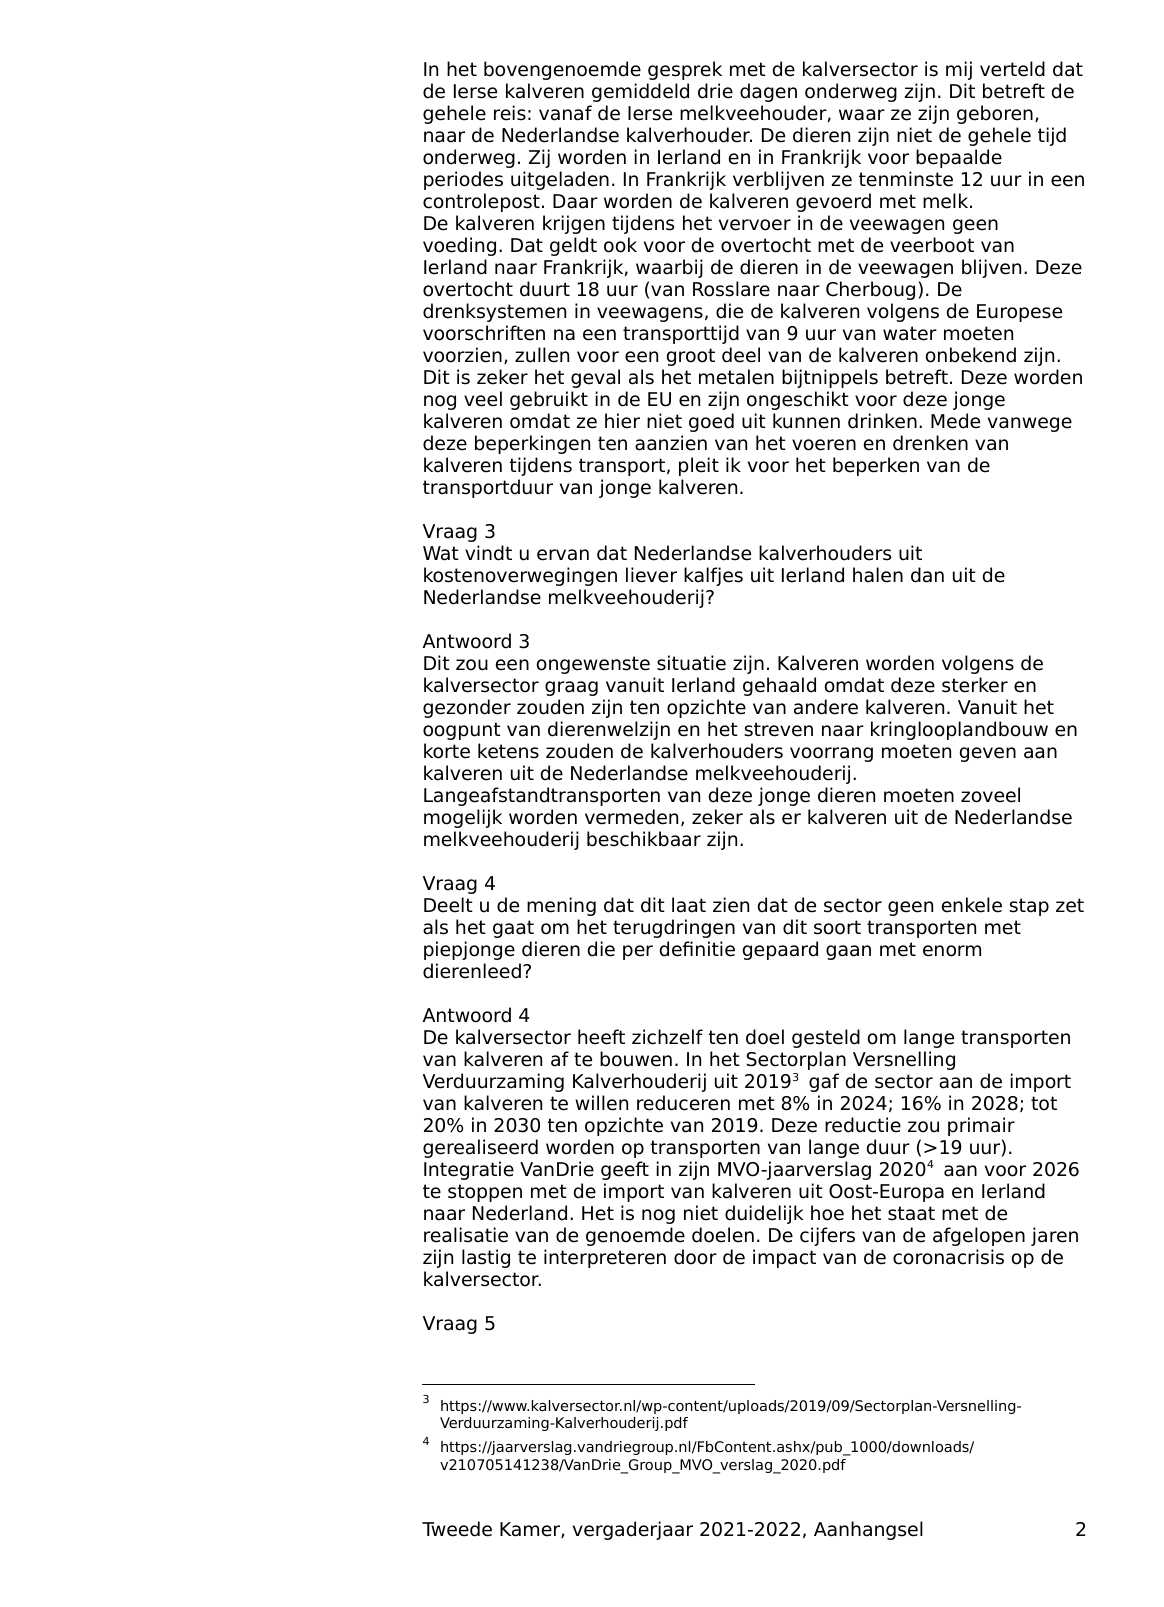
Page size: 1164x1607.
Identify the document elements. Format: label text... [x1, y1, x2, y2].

text Wat vindt u ervan dat Nederlandse kalverhouders uit kostenoverwegingen liever kalfjes uit Ierland halen dan uit de Nederlandse melkveehouderij? [422, 543, 1087, 609]
text https://www.kalversector.nl/wp-content/uploads/2019/09/Sectorplan-Versnelling-Verduurzaming-Kalverhouderij.pdf [422, 1393, 1087, 1432]
text https://jaarverslag.vandriegroup.nl/FbContent.ashx/pub_1000/downloads/v210705141238/VanDrie_Group_MVO_verslag_2020.pdf [422, 1435, 1087, 1474]
text Dit zou een ongewenste situatie zijn. Kalveren worden volgens de kalversector graag vanuit Ierland gehaald omdat deze sterker en gezonder zouden zijn ten opzichte van andere kalveren. Vanuit het oogpunt van dierenwelzijn en het streven naar kringlooplandbouw en korte ketens zouden de kalverhouders voorrang moeten geven aan kalveren uit de Nederlandse melkveehouderij. Langeafstandtransporten van deze jonge dieren moeten zoveel mogelijk worden vermeden, zeker als er kalveren uit de Nederlandse melkveehouderij beschikbaar zijn. [422, 653, 1087, 851]
text Deelt u de mening dat dit laat zien dat de sector geen enkele stap zet als het gaat om het terugdringen van dit soort transporten met piepjonge dieren die per definitie gepaard gaan met enorm dierenleed? [422, 895, 1087, 983]
text De kalversector heeft zichzelf ten doel gesteld om lange transporten van kalveren af te bouwen. In het Sectorplan Versnelling Verduurzaming Kalverhouderij uit 2019 gaf de sector aan de import van kalveren te willen reduceren met 8% in 2024; 16% in 2028; tot 20% in 2030 ten opzichte van 2019. Deze reductie zou primair gerealiseerd worden op transporten van lange duur (>19 uur). Integratie VanDrie geeft in zijn MVO-jaarverslag 2020 aan voor 2026 te stoppen met de import van kalveren uit Oost-Europa en Ierland naar Nederland. Het is nog niet duidelijk hoe het staat met de realisatie van de genoemde doelen. De cijfers van de afgelopen jaren zijn lastig te interpreteren door de impact van de coronacrisis op de kalversector. [422, 1027, 1087, 1291]
text Antwoord 3 [422, 631, 1087, 653]
text Vraag 4 [422, 873, 1087, 895]
text Vraag 5 [422, 1313, 1087, 1335]
text Vraag 3 [422, 521, 1087, 543]
text Antwoord 4 [422, 1005, 1087, 1027]
text De kalveren krijgen tijdens het vervoer in de veewagen geen voeding. Dat geldt ook voor de overtocht met de veerboot van Ierland naar Frankrijk, waarbij de dieren in de veewagen blijven. Deze overtocht duurt 18 uur (van Rosslare naar Cherboug). De drenksystemen in veewagens, die de kalveren volgens de Europese voorschriften na een transporttijd van 9 uur van water moeten voorzien, zullen voor een groot deel van de kalveren onbekend zijn. Dit is zeker het geval als het metalen bijtnippels betreft. Deze worden nog veel gebruikt in de EU en zijn ongeschikt voor deze jonge kalveren omdat ze hier niet goed uit kunnen drinken. Mede vanwege deze beperkingen ten aanzien van het voeren en drenken van kalveren tijdens transport, pleit ik voor het beperken van de transportduur van jonge kalveren. [422, 213, 1087, 499]
text In het bovengenoemde gesprek met de kalversector is mij verteld dat de Ierse kalveren gemiddeld drie dagen onderweg zijn. Dit betreft de gehele reis: vanaf de Ierse melkveehouder, waar ze zijn geboren, naar de Nederlandse kalverhouder. De dieren zijn niet de gehele tijd onderweg. Zij worden in Ierland en in Frankrijk voor bepaalde periodes uitgeladen. In Frankrijk verblijven ze tenminste 12 uur in een controlepost. Daar worden de kalveren gevoerd met melk. [422, 59, 1087, 213]
